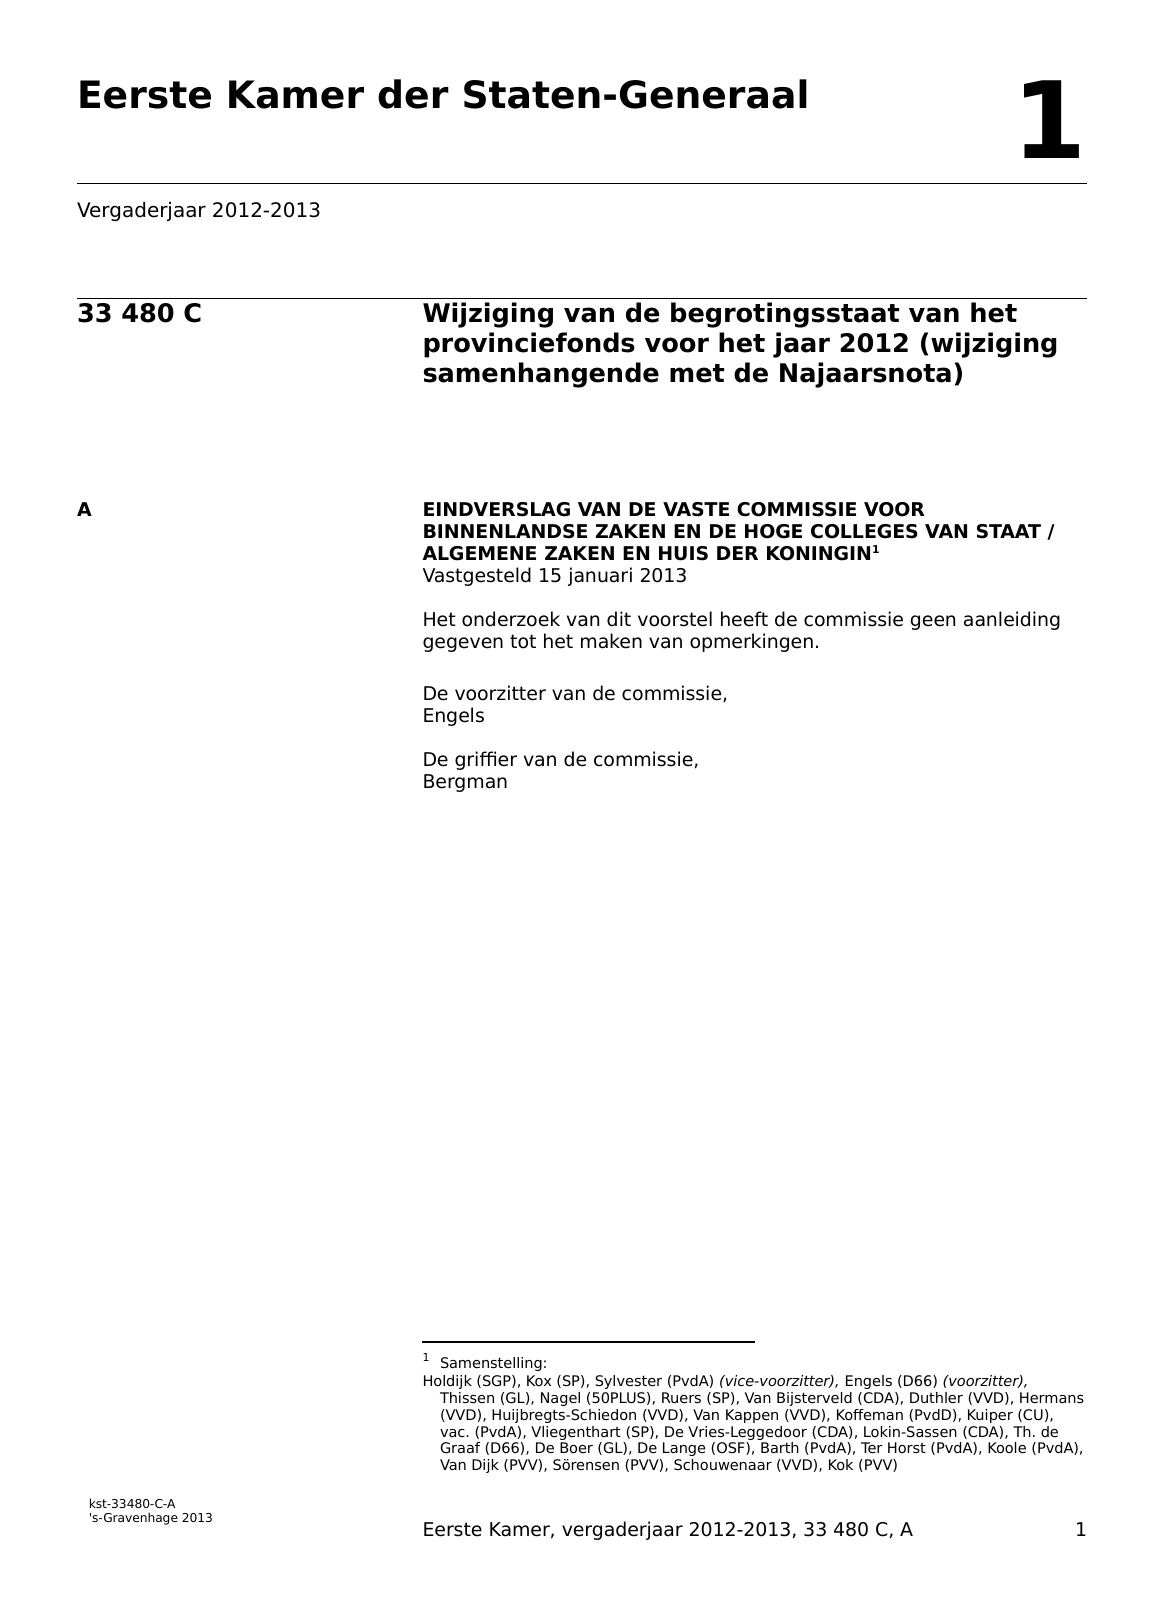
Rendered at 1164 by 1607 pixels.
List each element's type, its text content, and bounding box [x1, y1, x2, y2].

subtitle 33 480 C Wijziging van de begrotingsstaat van het provinciefonds voor het jaar 2012 (wijziging samenhangende met de Najaarsnota) [77, 299, 1087, 388]
text De griffier van de commissie, Bergman [422, 749, 1087, 793]
text Vastgesteld 15 januari 2013 [422, 565, 1087, 587]
text Samenstelling: [422, 1351, 1087, 1373]
text 's-Gravenhage 2013 [88, 1511, 323, 1525]
text De voorzitter van de commissie, Engels [422, 683, 1087, 727]
table_cell Vergaderjaar 2012-2013 [77, 184, 1087, 298]
text Holdijk (SGP), Kox (SP), Sylvester (PvdA) (vice-voorzitter), Engels (D66) (voorzitter), Thissen (GL), Nagel (50PLUS), Ruers (SP), Van Bijsterveld (CDA), Duthler (VVD), Hermans (VVD), Huijbregts-Schiedon (VVD), Van Kappen (VVD), Koffeman (PvdD), Kuiper (CU), vac. (PvdA), Vliegenthart (SP), De Vries-Leggedoor (CDA), Lokin-Sassen (CDA), Th. de Graaf (D66), De Boer (GL), De Lange (OSF), Barth (PvdA), Ter Horst (PvdA), Koole (PvdA), Van Dijk (PVV), Sörensen (PVV), Schouwenaar (VVD), Kok (PVV) [422, 1373, 1087, 1474]
text Het onderzoek van dit voorstel heeft de commissie geen aanleiding gegeven tot het maken van opmerkingen. [422, 609, 1087, 653]
text kst-33480-C-A [88, 1497, 323, 1511]
table_header Eerste Kamer der Staten-Generaal [77, 59, 886, 183]
subtitle A EINDVERSLAG VAN DE VASTE COMMISSIE VOOR BINNENLANDSE ZAKEN EN DE HOGE COLLEGES VAN STAAT / ALGEMENE ZAKEN EN HUIS DER KONINGIN [77, 499, 1087, 565]
table_header 1 [886, 59, 1087, 183]
